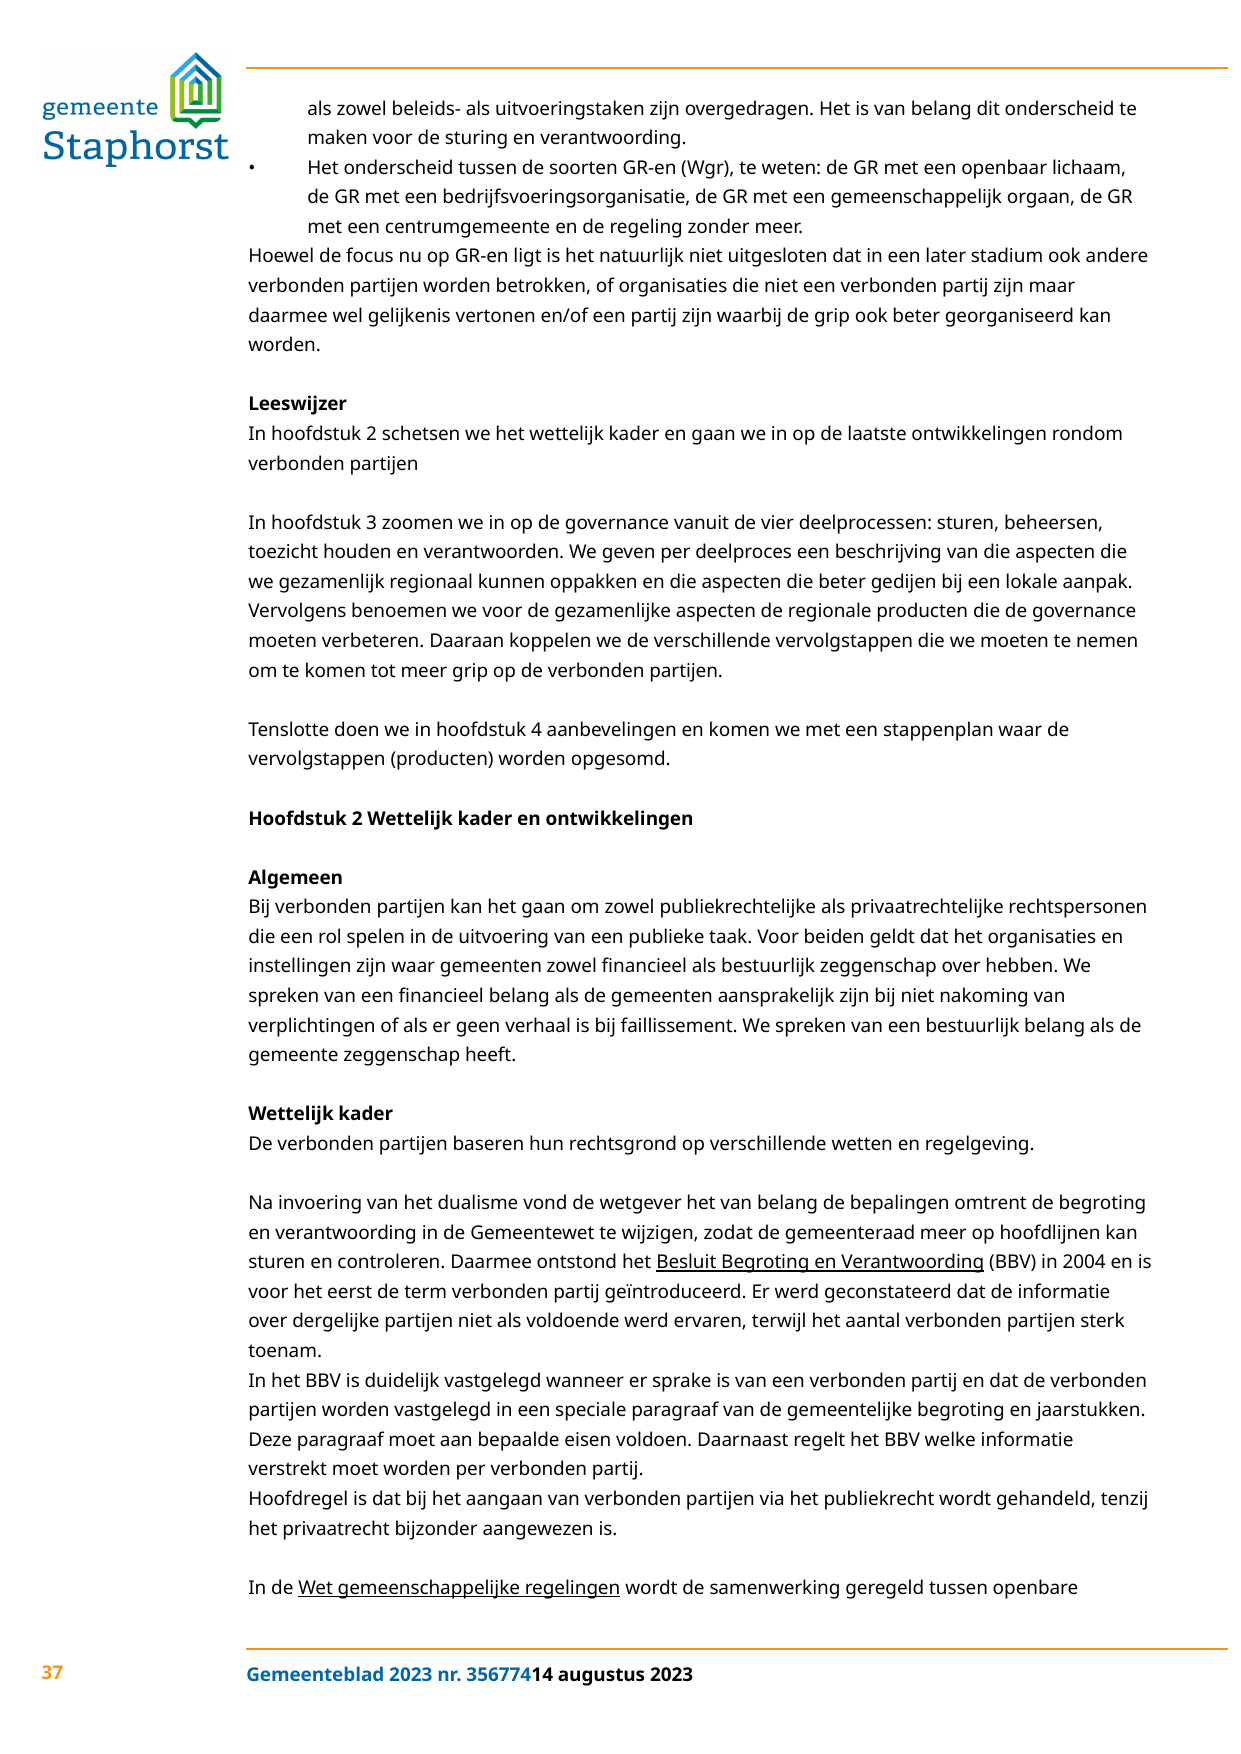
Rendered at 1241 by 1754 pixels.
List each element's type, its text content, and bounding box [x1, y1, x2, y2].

text Hoofdregel is dat bij het aangaan van verbonden partijen via het publiekrecht wordt gehandeld, tenzij het privaatrecht bijzonder aangewezen is. [248, 1485, 1152, 1541]
text Leeswijzer [248, 391, 1152, 416]
text De verbonden partijen baseren hun rechtsgrond op verschillende wetten en regelgeving. [248, 1130, 1152, 1156]
text In het BBV is duidelijk vastgelegd wanneer er sprake is van een verbonden partij en dat de verbonden partijen worden vastgelegd in een speciale paragraaf van de gemeentelijke begroting en jaarstukken. Deze paragraaf moet aan bepaalde eisen voldoen. Daarnaast regelt het BBV welke informatie verstrekt moet worden per verbonden partij. [248, 1367, 1152, 1481]
text Tenslotte doen we in hoofdstuk 4 aanbevelingen en komen we met een stappenplan waar de vervolgstappen (producten) worden opgesomd. [248, 716, 1152, 771]
text In de Wet gemeenschappelijke regelingen wordt de samenwerking geregeld tussen openbare [248, 1574, 1152, 1600]
text Hoewel de focus nu op GR-en ligt is het natuurlijk niet uitgesloten dat in een later stadium ook andere verbonden partijen worden betrokken, of organisaties die niet een verbonden partij zijn maar daarmee wel gelijkenis vertonen en/of een partij zijn waarbij de grip ook beter georganiseerd kan worden. [248, 243, 1152, 357]
text Wettelijk kader [248, 1101, 1152, 1126]
text In hoofdstuk 3 zoomen we in op de governance vanuit de vier deelprocessen: sturen, beheersen, toezicht houden en verantwoorden. We geven per deelproces een beschrijving van die aspecten die we gezamenlijk regionaal kunnen oppakken en die aspecten die beter gedijen bij een lokale aanpak. Vervolgens benoemen we voor de gezamenlijke aspecten de regionale producten die de governance moeten verbeteren. Daaraan koppelen we de verschillende vervolgstappen die we moeten te nemen om te komen tot meer grip op de verbonden partijen. [248, 509, 1152, 683]
list als zowel beleids- als uitvoeringstaken zijn overgedragen. Het is van belang dit onderscheid te maken voor de sturing en verantwoording. [248, 95, 1152, 150]
text Algemeen [248, 864, 1152, 890]
text Na invoering van het dualisme vond de wetgever het van belang de bepalingen omtrent de begroting en verantwoording in de Gemeentewet te wijzigen, zodat de gemeenteraad meer op hoofdlijnen kan sturen en controleren. Daarmee ontstond het Besluit Begroting en Verantwoording (BBV) in 2004 en is voor het eerst de term verbonden partij geïntroduceerd. Er werd geconstateerd dat de informatie over dergelijke partijen niet als voldoende werd ervaren, terwijl het aantal verbonden partijen sterk toenam. [248, 1189, 1152, 1363]
picture [41, 47, 231, 172]
text Hoofdstuk 2 Wettelijk kader en ontwikkelingen [248, 805, 1152, 831]
text In hoofdstuk 2 schetsen we het wettelijk kader en gaan we in op de laatste ontwikkelingen rondom verbonden partijen [248, 420, 1152, 476]
list Het onderscheid tussen de soorten GR-en (Wgr), te weten: de GR met een openbaar lichaam, de GR met een bedrijfsvoeringsorganisatie, de GR met een gemeenschappelijk orgaan, de GR met een centrumgemeente en de regeling zonder meer. [248, 154, 1152, 239]
text Bij verbonden partijen kan het gaan om zowel publiekrechtelijke als privaatrechtelijke rechtspersonen die een rol spelen in de uitvoering van een publieke taak. Voor beiden geldt dat het organisaties en instellingen zijn waar gemeenten zowel financieel als bestuurlijk zeggenschap over hebben. We spreken van een financieel belang als de gemeenten aansprakelijk zijn bij niet nakoming van verplichtingen of als er geen verhaal is bij faillissement. We spreken van een bestuurlijk belang als de gemeente zeggenschap heeft. [248, 893, 1152, 1067]
